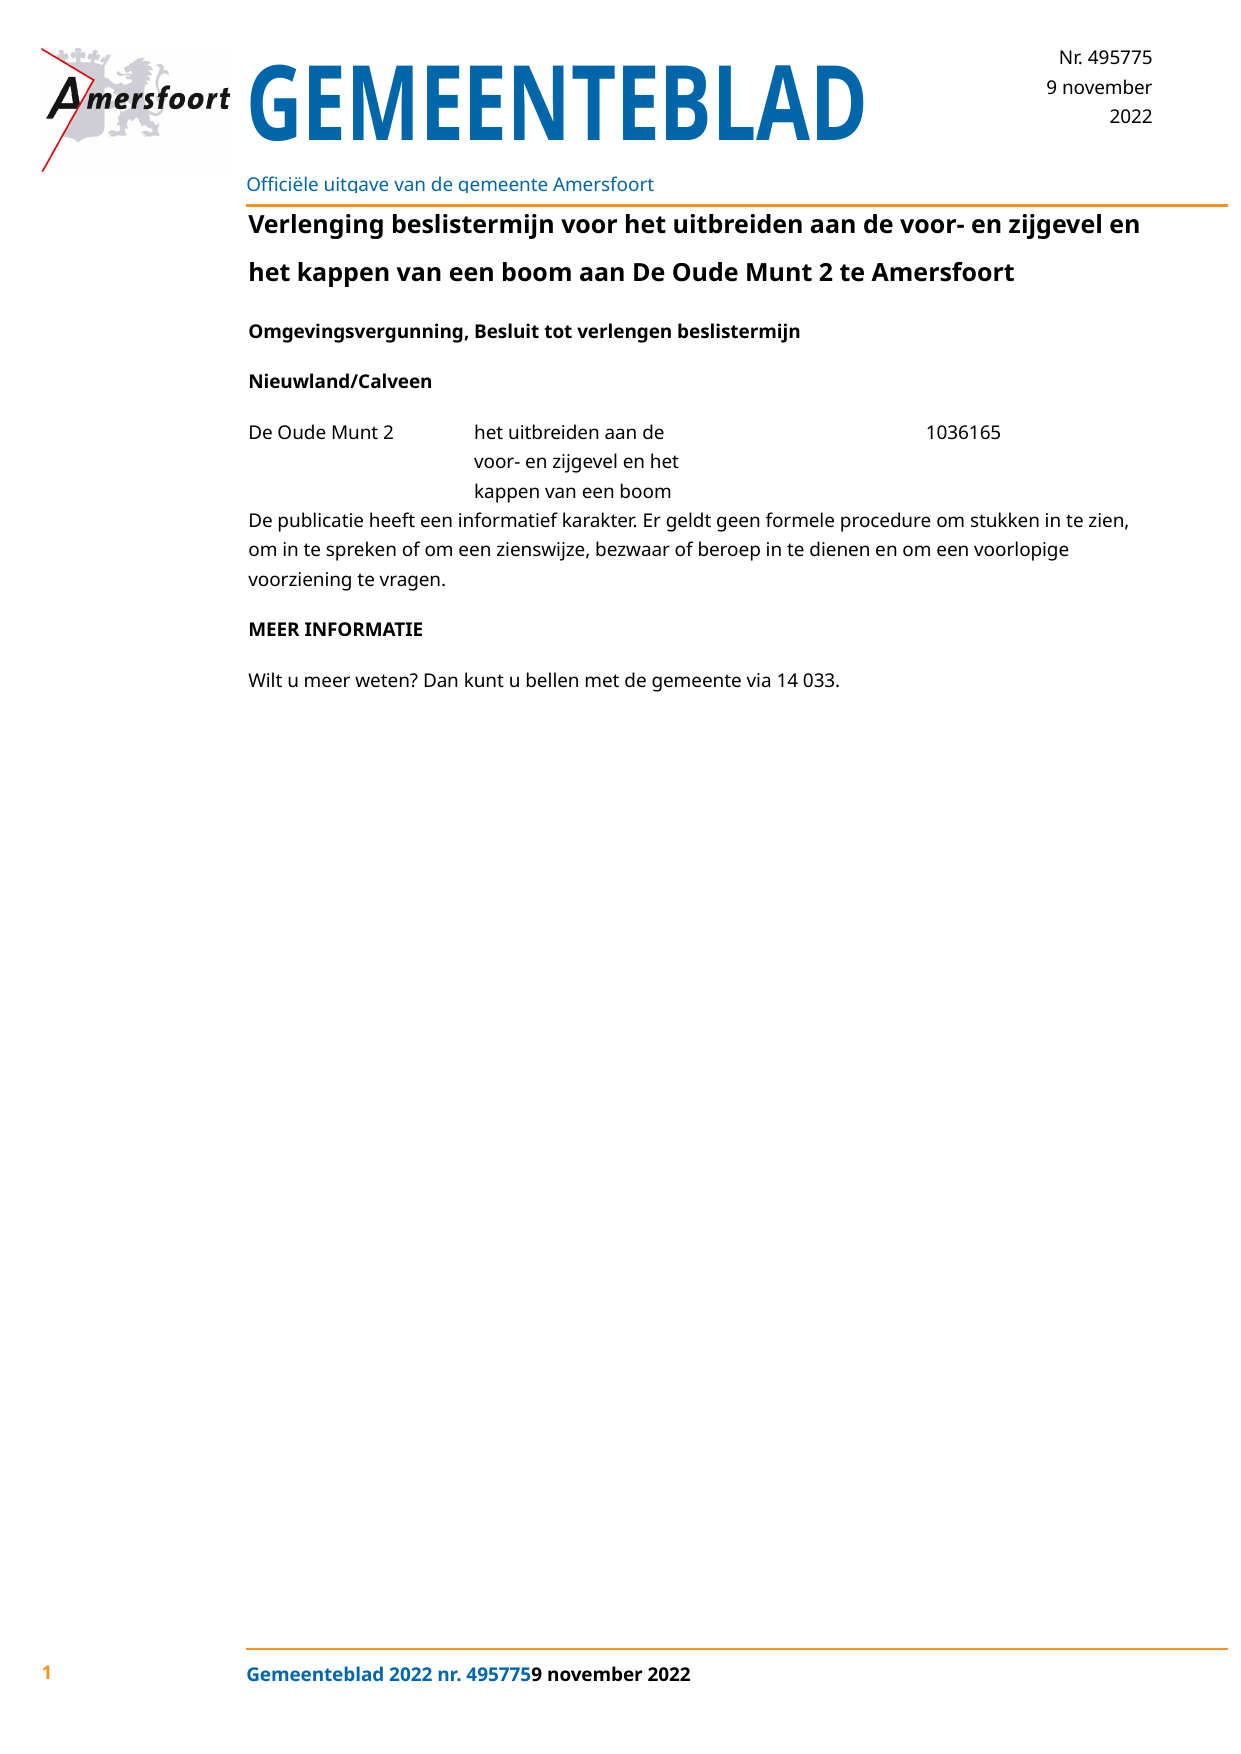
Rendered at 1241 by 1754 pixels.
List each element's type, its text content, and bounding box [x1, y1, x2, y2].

text De publicatie heeft een informatief karakter. Er geldt geen formele procedure om stukken in te zien, om in te spreken of om een zienswijze, bezwaar of beroep in te dienen en om een voorlopige voorziening te vragen. [248, 507, 1152, 592]
picture [41, 47, 231, 172]
text MEER INFORMATIE [248, 617, 1152, 642]
text Wilt u meer weten? Dan kunt u bellen met de gemeente via 14 033. [248, 667, 1152, 693]
text Omgevingsvergunning, Besluit tot verlengen beslistermijn [248, 318, 1152, 344]
table_header 1036165 [926, 419, 1152, 504]
table_header het uitbreiden aan de voor- en zijgevel en het kappen van een boom [474, 419, 700, 504]
text Nieuwland/Calveen [248, 368, 1152, 394]
table_header De Oude Munt 2 [248, 419, 474, 504]
table_header [700, 419, 926, 504]
text Verlenging beslistermijn voor het uitbreiden aan de voor- en zijgevel en het kappen van een boom aan De Oude Munt 2 te Amersfoort [248, 207, 1152, 288]
